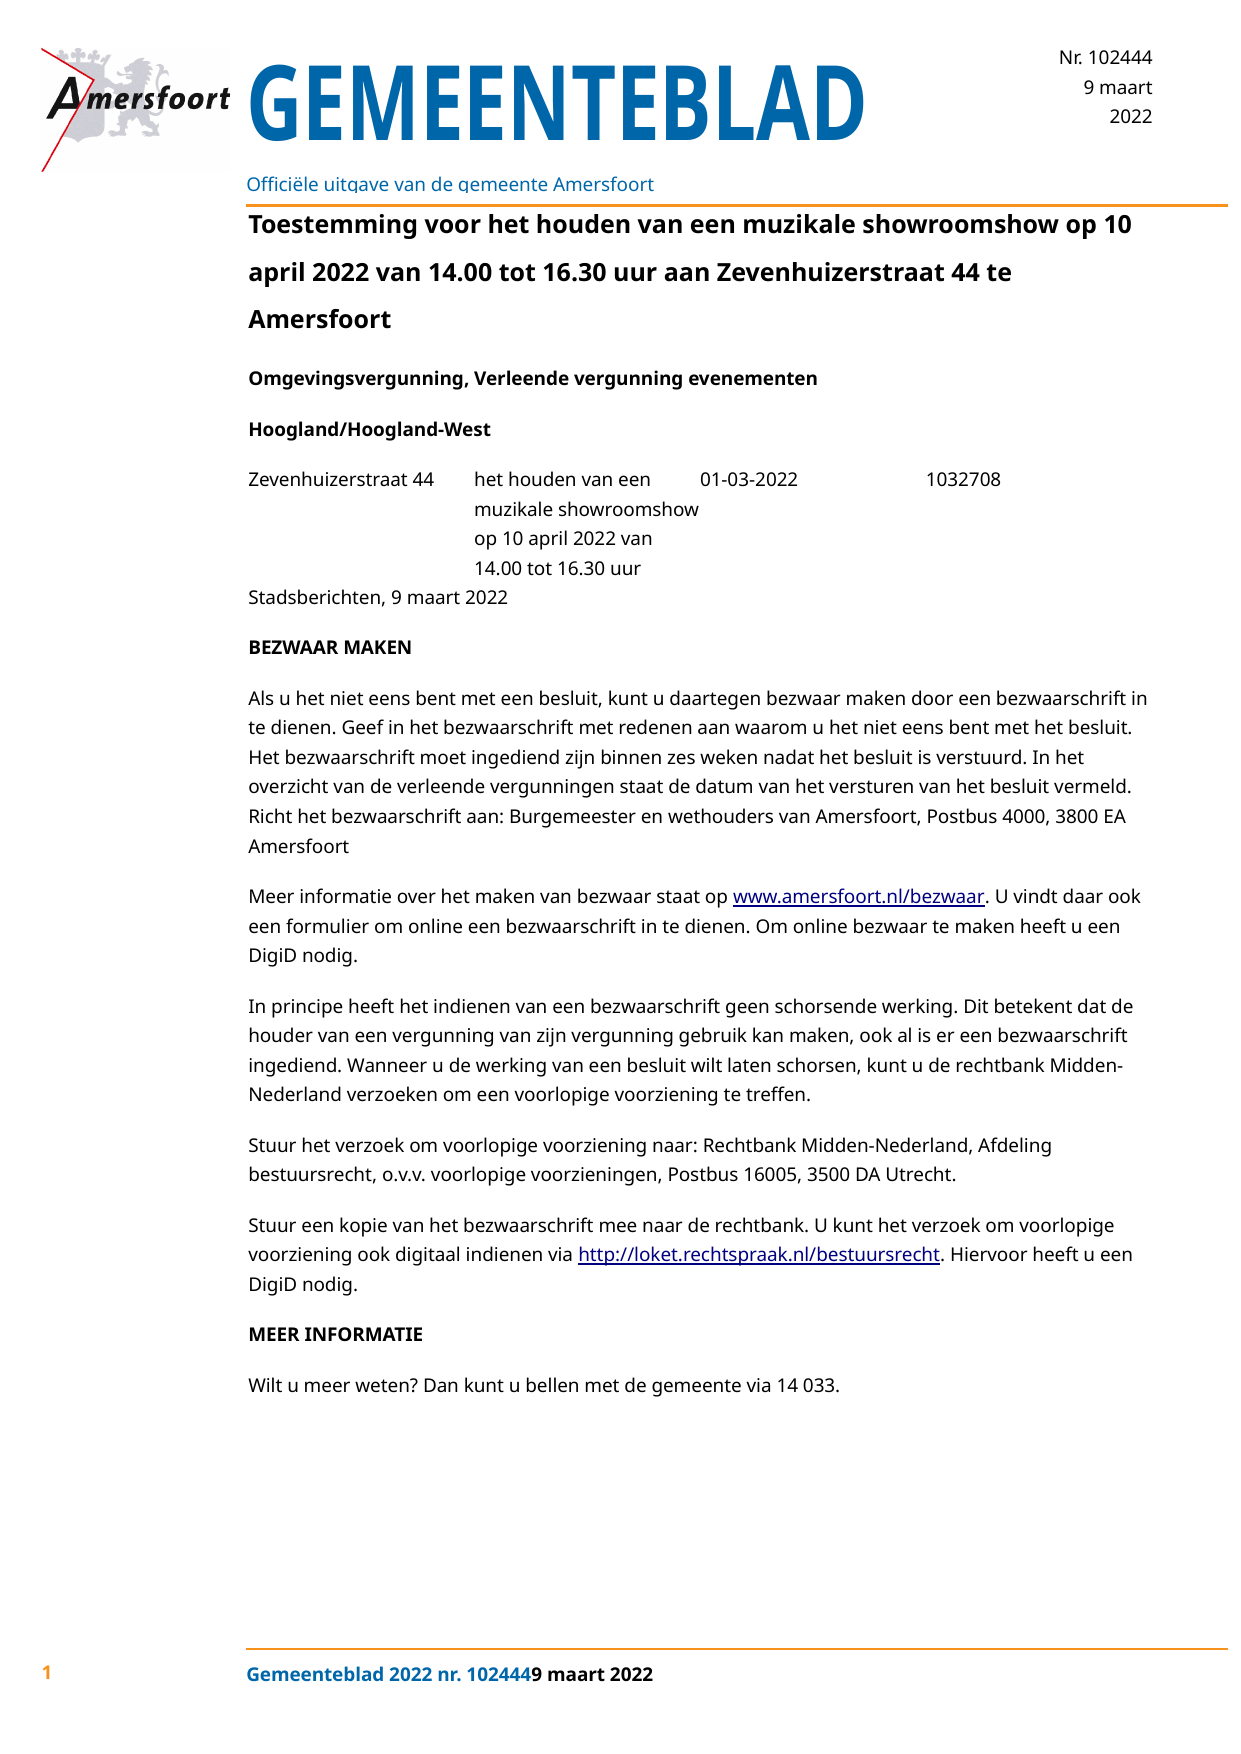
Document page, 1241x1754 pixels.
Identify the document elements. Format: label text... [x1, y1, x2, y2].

text Als u het niet eens bent met een besluit, kunt u daartegen bezwaar maken door een bezwaarschrift in te dienen. Geef in het bezwaarschrift met redenen aan waarom u het niet eens bent met het besluit. Het bezwaarschrift moet ingediend zijn binnen zes weken nadat het besluit is verstuurd. In het overzicht van de verleende vergunningen staat de datum van het versturen van het besluit vermeld. Richt het bezwaarschrift aan: Burgemeester en wethouders van Amersfoort, Postbus 4000, 3800 EA Amersfoort [248, 685, 1152, 859]
text Wilt u meer weten? Dan kunt u bellen met de gemeente via 14 033. [248, 1372, 1152, 1398]
text MEER INFORMATIE [248, 1322, 1152, 1347]
table_header 1032708 [926, 466, 1152, 581]
table_header het houden van een muzikale showroomshow op 10 april 2022 van 14.00 tot 16.30 uur [474, 466, 700, 581]
text In principe heeft het indienen van een bezwaarschrift geen schorsende werking. Dit betekent dat de houder van een vergunning van zijn vergunning gebruik kan maken, ook al is er een bezwaarschrift ingediend. Wanneer u de werking van een besluit wilt laten schorsen, kunt u de rechtbank Midden-Nederland verzoeken om een voorlopige voorziening te treffen. [248, 993, 1152, 1107]
text Stadsberichten, 9 maart 2022 [248, 584, 1152, 610]
text Meer informatie over het maken van bezwaar staat op www.amersfoort.nl/bezwaar. U vindt daar ook een formulier om online een bezwaarschrift in te dienen. Om online bezwaar te maken heeft u een DigiD nodig. [248, 883, 1152, 968]
table_header Zevenhuizerstraat 44 [248, 466, 474, 581]
table_header 01-03-2022 [700, 466, 926, 581]
text Stuur het verzoek om voorlopige voorziening naar: Rechtbank Midden-Nederland, Afdeling bestuursrecht, o.v.v. voorlopige voorzieningen, Postbus 16005, 3500 DA Utrecht. [248, 1132, 1152, 1187]
text Stuur een kopie van het bezwaarschrift mee naar de rechtbank. U kunt het verzoek om voorlopige voorziening ook digitaal indienen via http://loket.rechtspraak.nl/bestuursrecht. Hiervoor heeft u een DigiD nodig. [248, 1212, 1152, 1297]
picture [41, 47, 231, 172]
text Hoogland/Hoogland-West [248, 416, 1152, 442]
text Omgevingsvergunning, Verleende vergunning evenementen [248, 366, 1152, 391]
text BEZWAAR MAKEN [248, 634, 1152, 660]
text Toestemming voor het houden van een muzikale showroomshow op 10 april 2022 van 14.00 tot 16.30 uur aan Zevenhuizerstraat 44 te Amersfoort [248, 207, 1152, 336]
